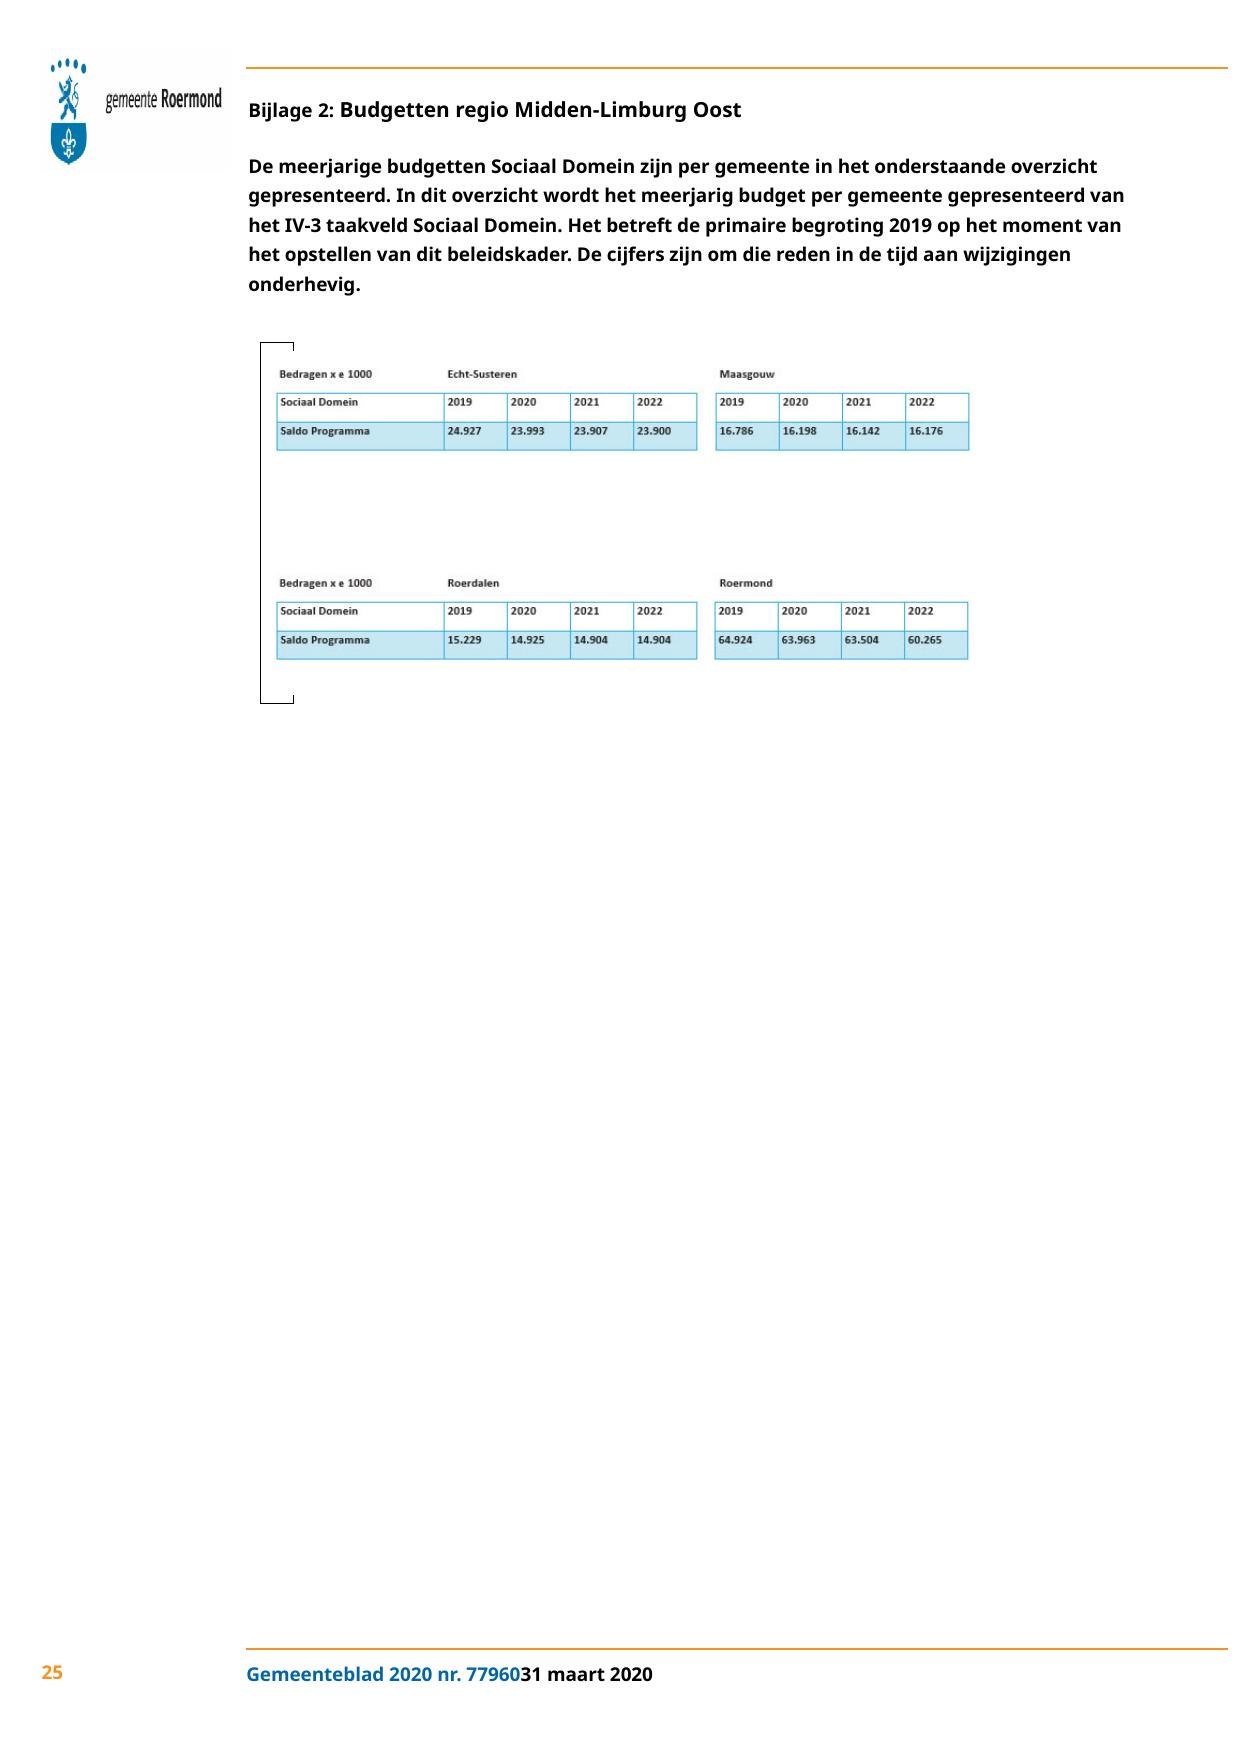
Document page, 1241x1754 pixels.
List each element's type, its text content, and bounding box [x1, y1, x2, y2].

text Bijlage 2: Budgetten regio Midden-Limburg Oost [248, 95, 1152, 123]
text De meerjarige budgetten Sociaal Domein zijn per gemeente in het onderstaande overzicht gepresenteerd. In dit overzicht wordt het meerjarig budget per gemeente gepresenteerd van het IV-3 taakveld Sociaal Domein. Het betreft de primaire begroting 2019 op het moment van het opstellen van dit beleidskader. De cijfers zijn om die reden in de tijd aan wijzigingen onderhevig. [248, 153, 1152, 297]
picture [268, 351, 978, 695]
picture [41, 47, 231, 172]
